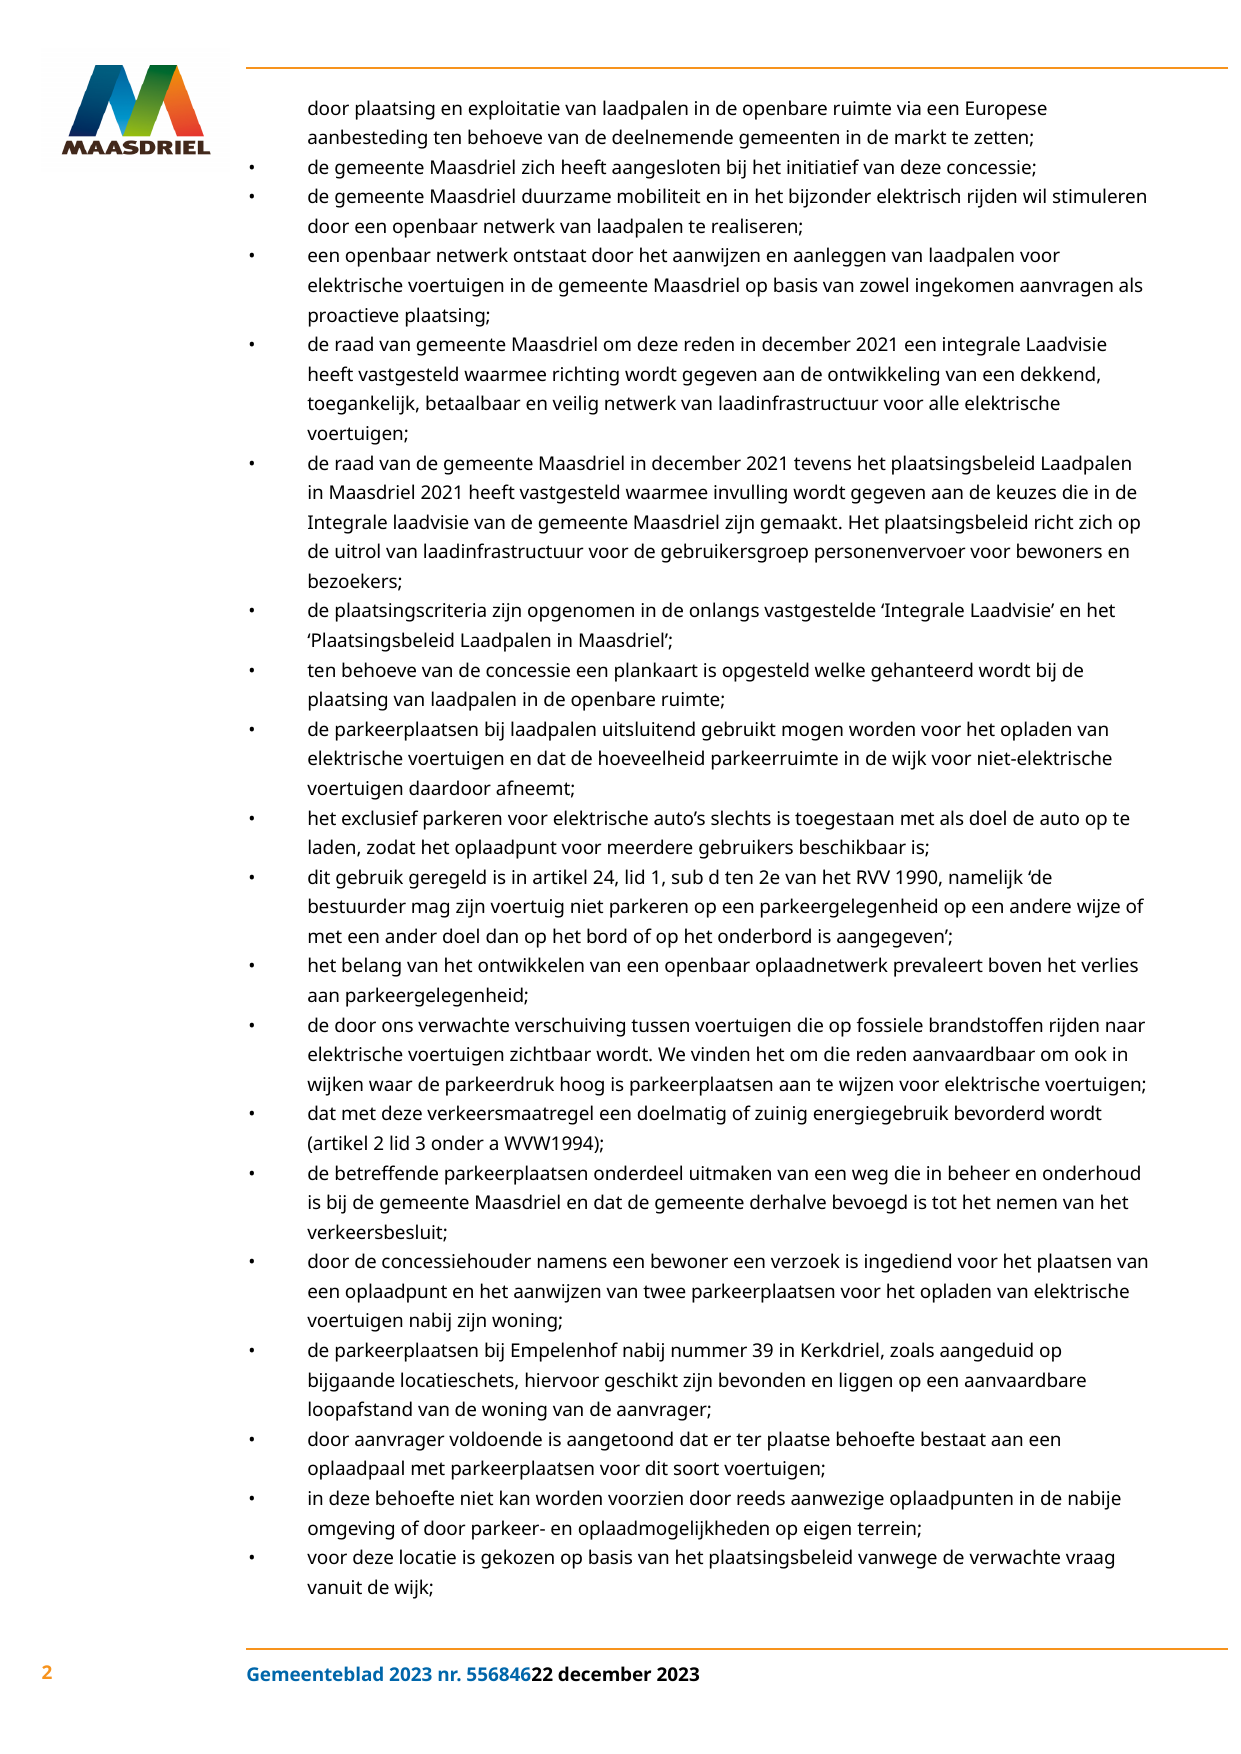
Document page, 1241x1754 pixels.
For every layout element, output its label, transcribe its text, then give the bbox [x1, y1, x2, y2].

list de gemeente Maasdriel duurzame mobiliteit en in het bijzonder elektrisch rijden wil stimuleren door een openbaar netwerk van laadpalen te realiseren; [248, 183, 1152, 239]
list het belang van het ontwikkelen van een openbaar oplaadnetwerk prevaleert boven het verlies aan parkeergelegenheid; [248, 953, 1152, 1008]
list dat met deze verkeersmaatregel een doelmatig of zuinig energiegebruik bevorderd wordt (artikel 2 lid 3 onder a WVW1994); [248, 1101, 1152, 1156]
list de parkeerplaatsen bij Empelenhof nabij nummer 39 in Kerkdriel, zoals aangeduid op bijgaande locatieschets, hiervoor geschikt zijn bevonden en liggen op een aanvaardbare loopafstand van de woning van de aanvrager; [248, 1337, 1152, 1422]
list dit gebruik geregeld is in artikel 24, lid 1, sub d ten 2e van het RVV 1990, namelijk ‘de bestuurder mag zijn voertuig niet parkeren op een parkeergelegenheid op een andere wijze of met een ander doel dan op het bord of op het onderbord is aangegeven’; [248, 864, 1152, 949]
list de raad van de gemeente Maasdriel in december 2021 tevens het plaatsingsbeleid Laadpalen in Maasdriel 2021 heeft vastgesteld waarmee invulling wordt gegeven aan de keuzes die in de Integrale laadvisie van de gemeente Maasdriel zijn gemaakt. Het plaatsingsbeleid richt zich op de uitrol van laadinfrastructuur voor de gebruikersgroep personenvervoer voor bewoners en bezoekers; [248, 450, 1152, 594]
list door aanvrager voldoende is aangetoond dat er ter plaatse behoefte bestaat aan een oplaadpaal met parkeerplaatsen voor dit soort voertuigen; [248, 1426, 1152, 1481]
list de raad van gemeente Maasdriel om deze reden in december 2021 een integrale Laadvisie heeft vastgesteld waarmee richting wordt gegeven aan de ontwikkeling van een dekkend, toegankelijk, betaalbaar en veilig netwerk van laadinfrastructuur voor alle elektrische voertuigen; [248, 331, 1152, 446]
list de gemeente Maasdriel zich heeft aangesloten bij het initiatief van deze concessie; [248, 154, 1152, 180]
list een openbaar netwerk ontstaat door het aanwijzen en aanleggen van laadpalen voor elektrische voertuigen in de gemeente Maasdriel op basis van zowel ingekomen aanvragen als proactieve plaatsing; [248, 243, 1152, 328]
list ten behoeve van de concessie een plankaart is opgesteld welke gehanteerd wordt bij de plaatsing van laadpalen in de openbare ruimte; [248, 657, 1152, 712]
list de plaatsingscriteria zijn opgenomen in de onlangs vastgestelde ‘Integrale Laadvisie’ en het ‘Plaatsingsbeleid Laadpalen in Maasdriel’; [248, 598, 1152, 653]
list de betreffende parkeerplaatsen onderdeel uitmaken van een weg die in beheer en onderhoud is bij de gemeente Maasdriel en dat de gemeente derhalve bevoegd is tot het nemen van het verkeersbesluit; [248, 1160, 1152, 1245]
list in deze behoefte niet kan worden voorzien door reeds aanwezige oplaadpunten in de nabije omgeving of door parkeer- en oplaadmogelijkheden op eigen terrein; [248, 1485, 1152, 1541]
list de door ons verwachte verschuiving tussen voertuigen die op fossiele brandstoffen rijden naar elektrische voertuigen zichtbaar wordt. We vinden het om die reden aanvaardbaar om ook in wijken waar de parkeerdruk hoog is parkeerplaatsen aan te wijzen voor elektrische voertuigen; [248, 1012, 1152, 1097]
list het exclusief parkeren voor elektrische auto’s slechts is toegestaan met als doel de auto op te laden, zodat het oplaadpunt voor meerdere gebruikers beschikbaar is; [248, 805, 1152, 860]
list door de concessiehouder namens een bewoner een verzoek is ingediend voor het plaatsen van een oplaadpunt en het aanwijzen van twee parkeerplaatsen voor het opladen van elektrische voertuigen nabij zijn woning; [248, 1248, 1152, 1333]
list door plaatsing en exploitatie van laadpalen in de openbare ruimte via een Europese aanbesteding ten behoeve van de deelnemende gemeenten in de markt te zetten; [248, 95, 1152, 150]
picture [41, 47, 231, 172]
list voor deze locatie is gekozen op basis van het plaatsingsbeleid vanwege de verwachte vraag vanuit de wijk; [248, 1544, 1152, 1600]
list de parkeerplaatsen bij laadpalen uitsluitend gebruikt mogen worden voor het opladen van elektrische voertuigen en dat de hoeveelheid parkeerruimte in de wijk voor niet-elektrische voertuigen daardoor afneemt; [248, 716, 1152, 801]
